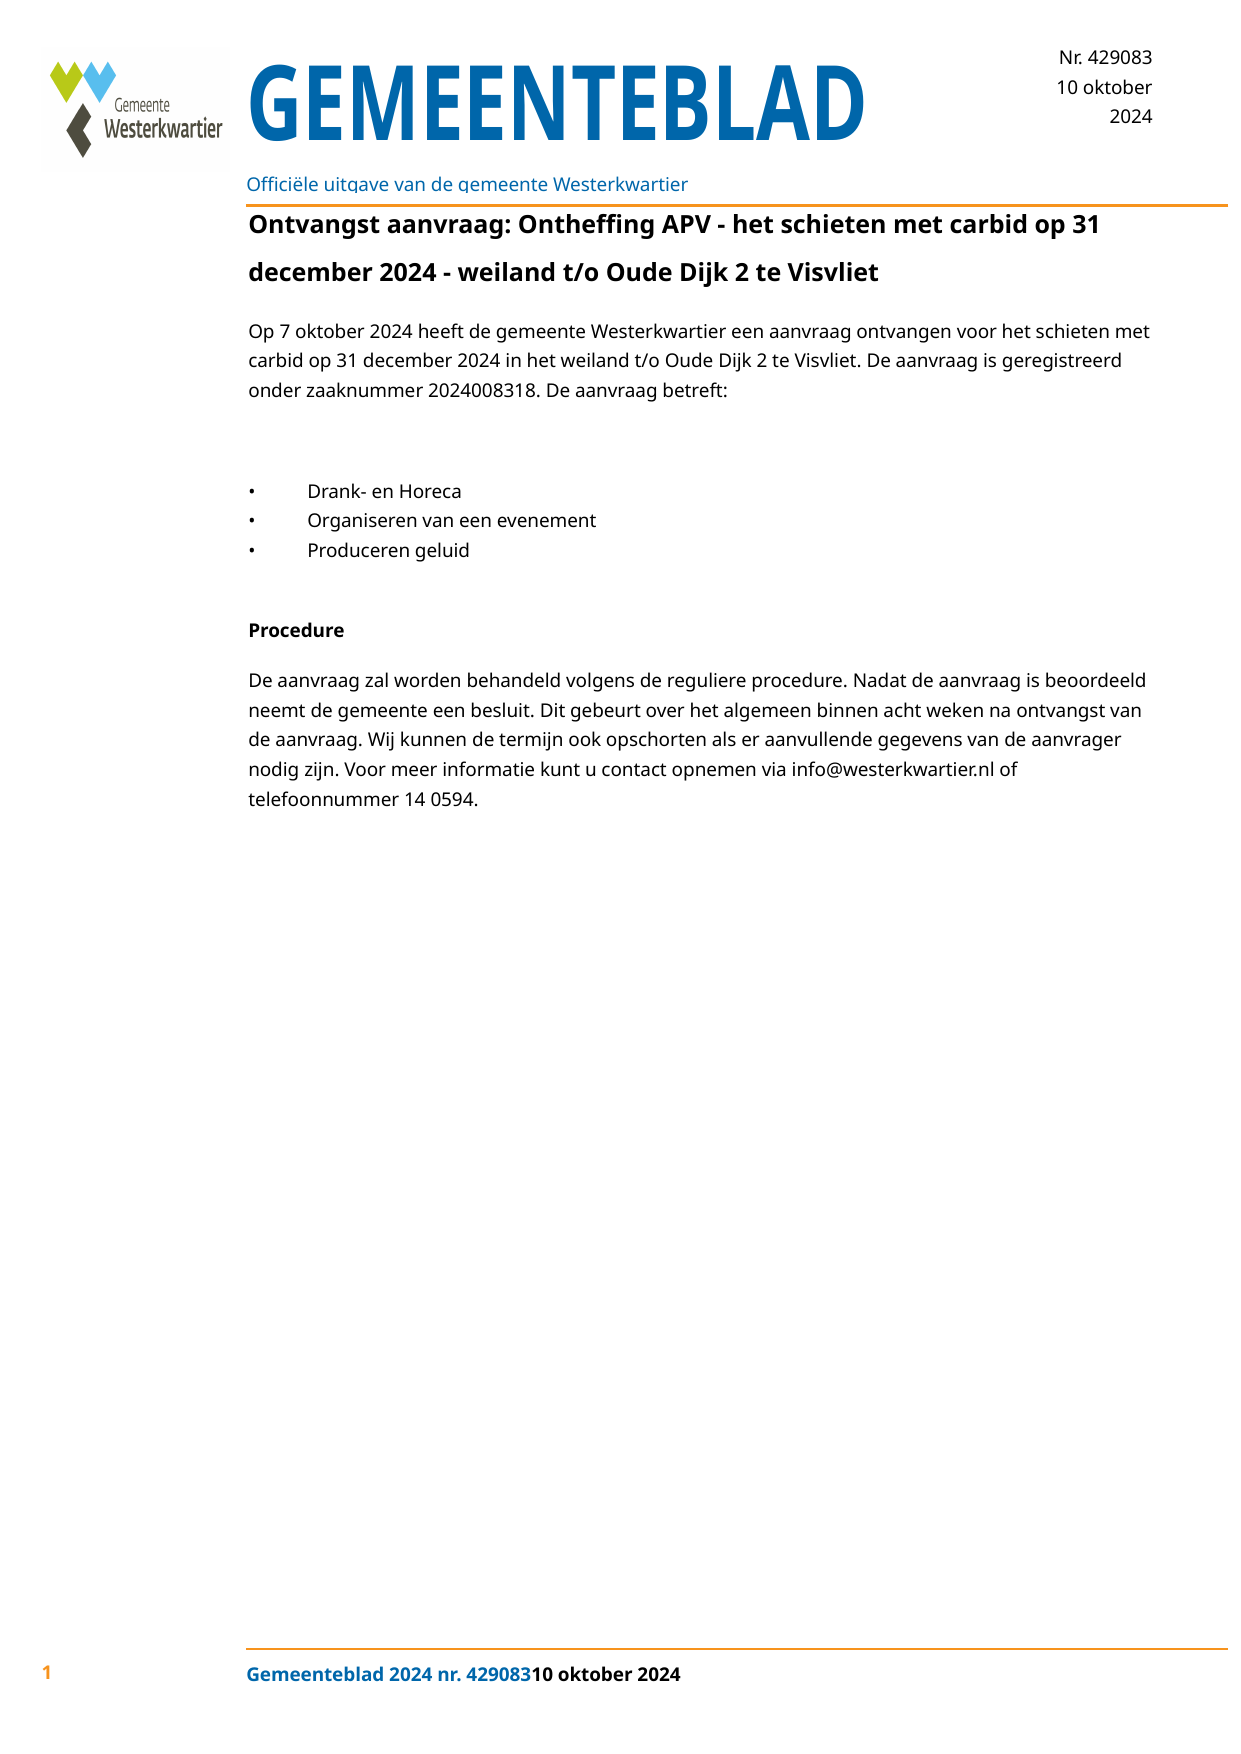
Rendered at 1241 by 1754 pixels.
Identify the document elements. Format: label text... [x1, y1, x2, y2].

text Ontvangst aanvraag: Ontheffing APV - het schieten met carbid op 31 december 2024 - weiland t/o Oude Dijk 2 te Visvliet [248, 207, 1152, 288]
text Op 7 oktober 2024 heeft de gemeente Westerkwartier een aanvraag ontvangen voor het schieten met carbid op 31 december 2024 in het weiland t/o Oude Dijk 2 te Visvliet. De aanvraag is geregistreerd onder zaaknummer 2024008318. De aanvraag betreft: [248, 318, 1152, 403]
list Produceren geluid [248, 537, 1152, 563]
text Procedure [248, 617, 1152, 643]
list Organiseren van een evenement [248, 507, 1152, 533]
list Drank- en Horeca [248, 478, 1152, 504]
text De aanvraag zal worden behandeld volgens de reguliere procedure. Nadat de aanvraag is beoordeeld neemt de gemeente een besluit. Dit gebeurt over het algemeen binnen acht weken na ontvangst van de aanvraag. Wij kunnen de termijn ook opschorten als er aanvullende gegevens van de aanvrager nodig zijn. Voor meer informatie kunt u contact opnemen via info@westerkwartier.nl of telefoonnummer 14 0594. [248, 667, 1152, 812]
picture [41, 47, 231, 172]
